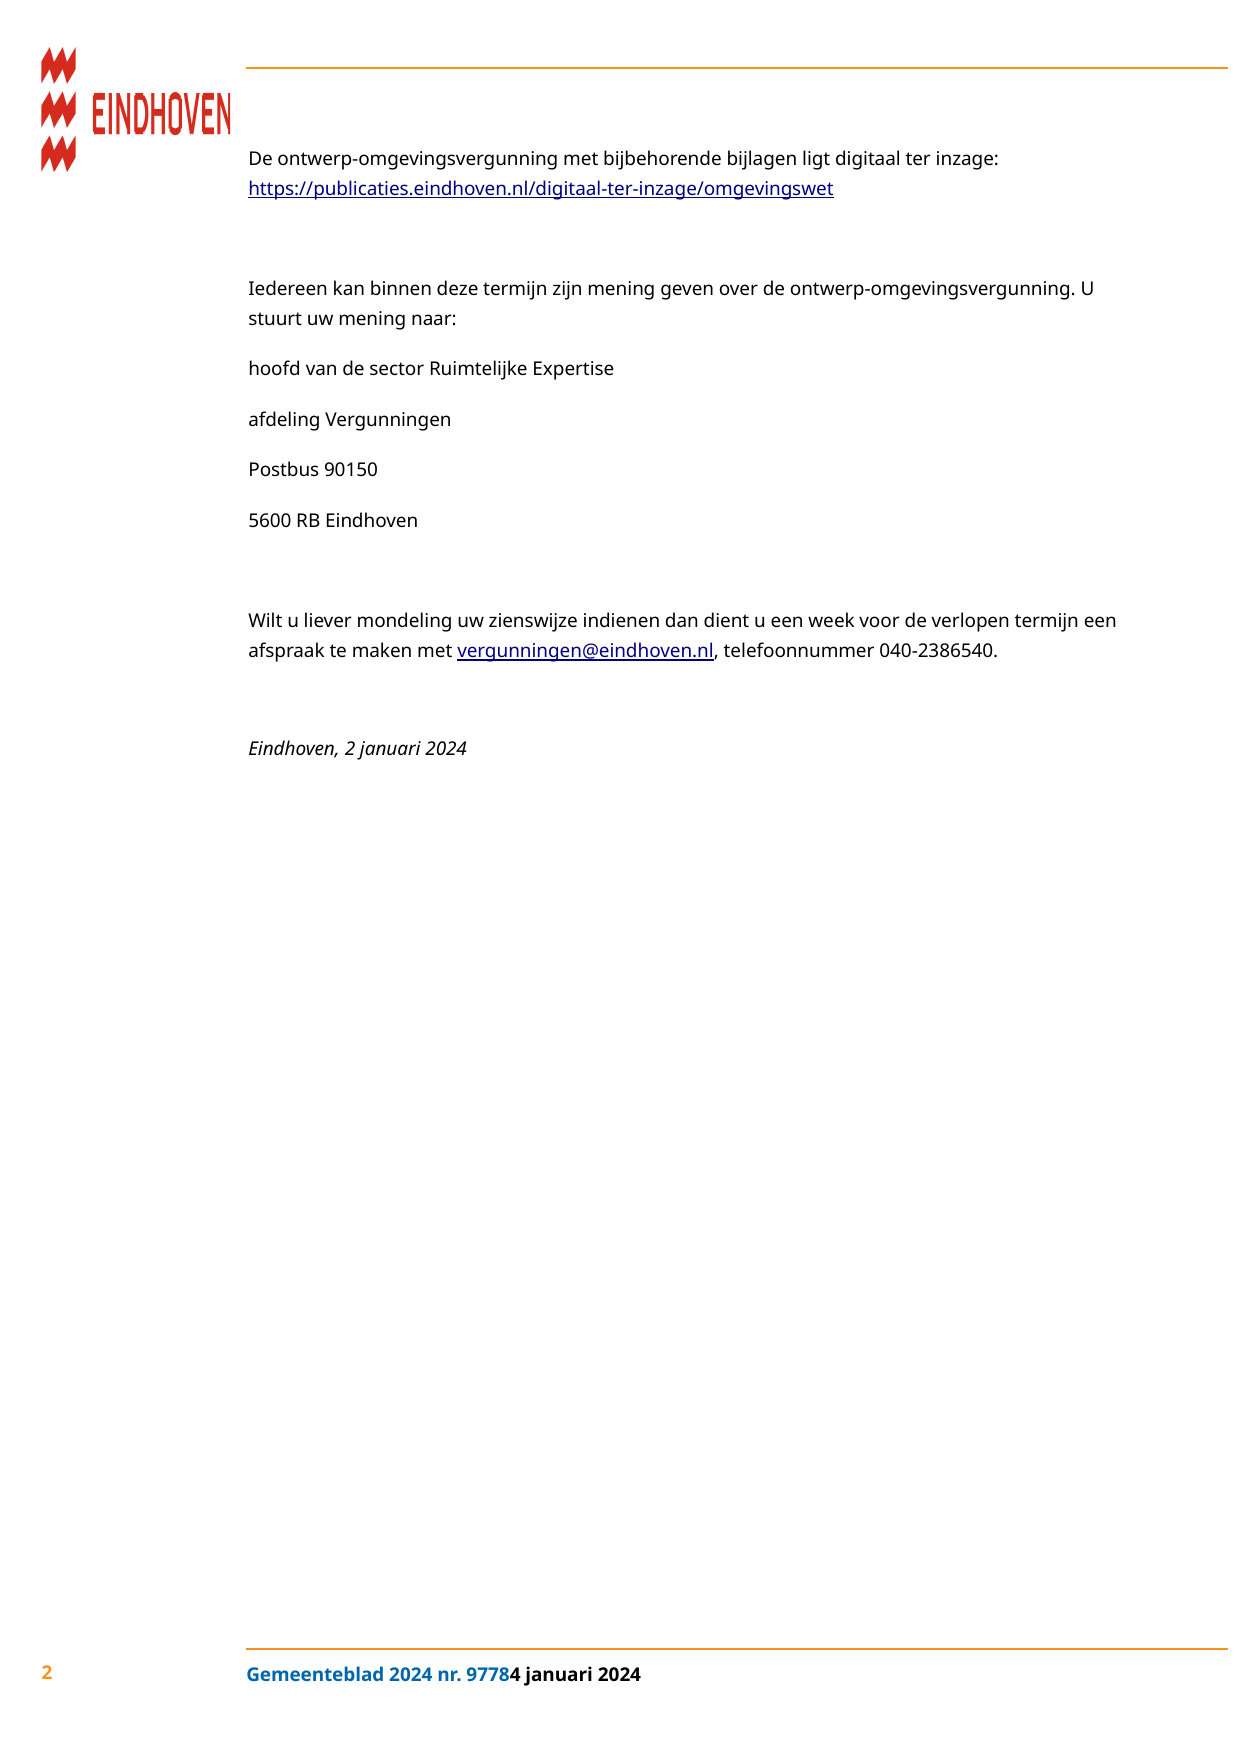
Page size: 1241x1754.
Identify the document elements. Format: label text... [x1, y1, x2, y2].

text De ontwerp-omgevingsvergunning met bijbehorende bijlagen ligt digitaal ter inzage: https://publicaties.eindhoven.nl/digitaal-ter-inzage/omgevingswet [248, 145, 1152, 201]
picture [41, 47, 231, 172]
text Iedereen kan binnen deze termijn zijn mening geven over de ontwerp-omgevingsvergunning. U stuurt uw mening naar: [248, 276, 1152, 331]
text Wilt u liever mondeling uw zienswijze indienen dan dient u een week voor de verlopen termijn een afspraak te maken met vergunningen@eindhoven.nl, telefoonnummer 040-2386540. [248, 608, 1152, 663]
text Eindhoven, 2 januari 2024 [248, 736, 1152, 761]
text hoofd van de sector Ruimtelijke Expertise [248, 356, 1152, 381]
text 5600 RB Eindhoven [248, 507, 1152, 533]
text afdeling Vergunningen [248, 406, 1152, 432]
text Postbus 90150 [248, 456, 1152, 482]
